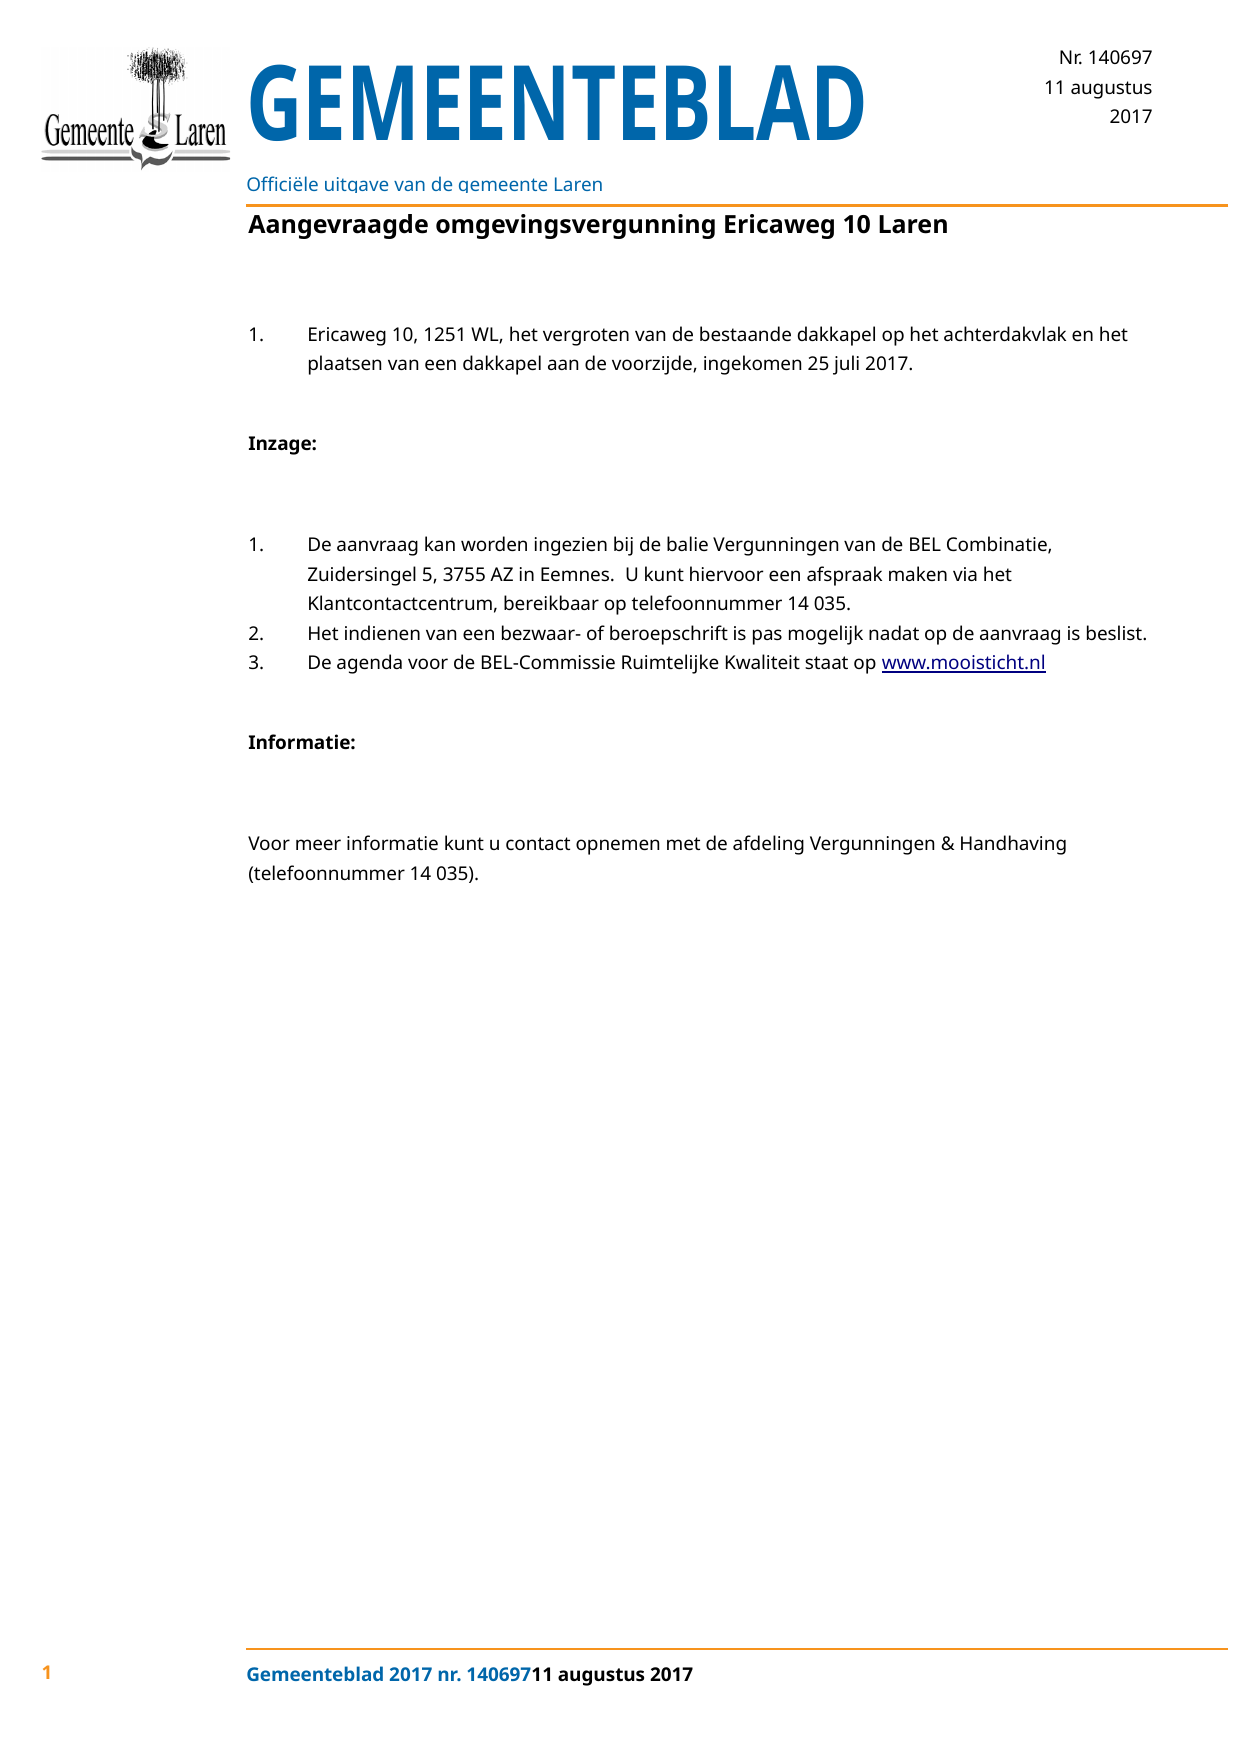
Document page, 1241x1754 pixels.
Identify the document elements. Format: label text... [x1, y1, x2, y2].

text Voor meer informatie kunt u contact opnemen met de afdeling Vergunningen & Handhaving (telefoonnummer 14 035). [248, 830, 1152, 886]
picture [41, 47, 231, 172]
text Inzage: [248, 430, 1152, 456]
text Informatie: [248, 729, 1152, 755]
list Ericaweg 10, 1251 WL, het vergroten van de bestaande dakkapel op het achterdakvlak en het plaatsen van een dakkapel aan de voorzijde, ingekomen 25 juli 2017. [248, 321, 1152, 376]
list Het indienen van een bezwaar- of beroepschrift is pas mogelijk nadat op de aanvraag is beslist. [248, 620, 1152, 646]
text Aangevraagde omgevingsvergunning Ericaweg 10 Laren [248, 207, 1152, 241]
list De aanvraag kan worden ingezien bij de balie Vergunningen van de BEL Combinatie, Zuidersingel 5, 3755 AZ in Eemnes. U kunt hiervoor een afspraak maken via het Klantcontactcentrum, bereikbaar op telefoonnummer 14 035. [248, 531, 1152, 616]
list De agenda voor de BEL-Commissie Ruimtelijke Kwaliteit staat op www.mooisticht.nl [248, 649, 1152, 675]
